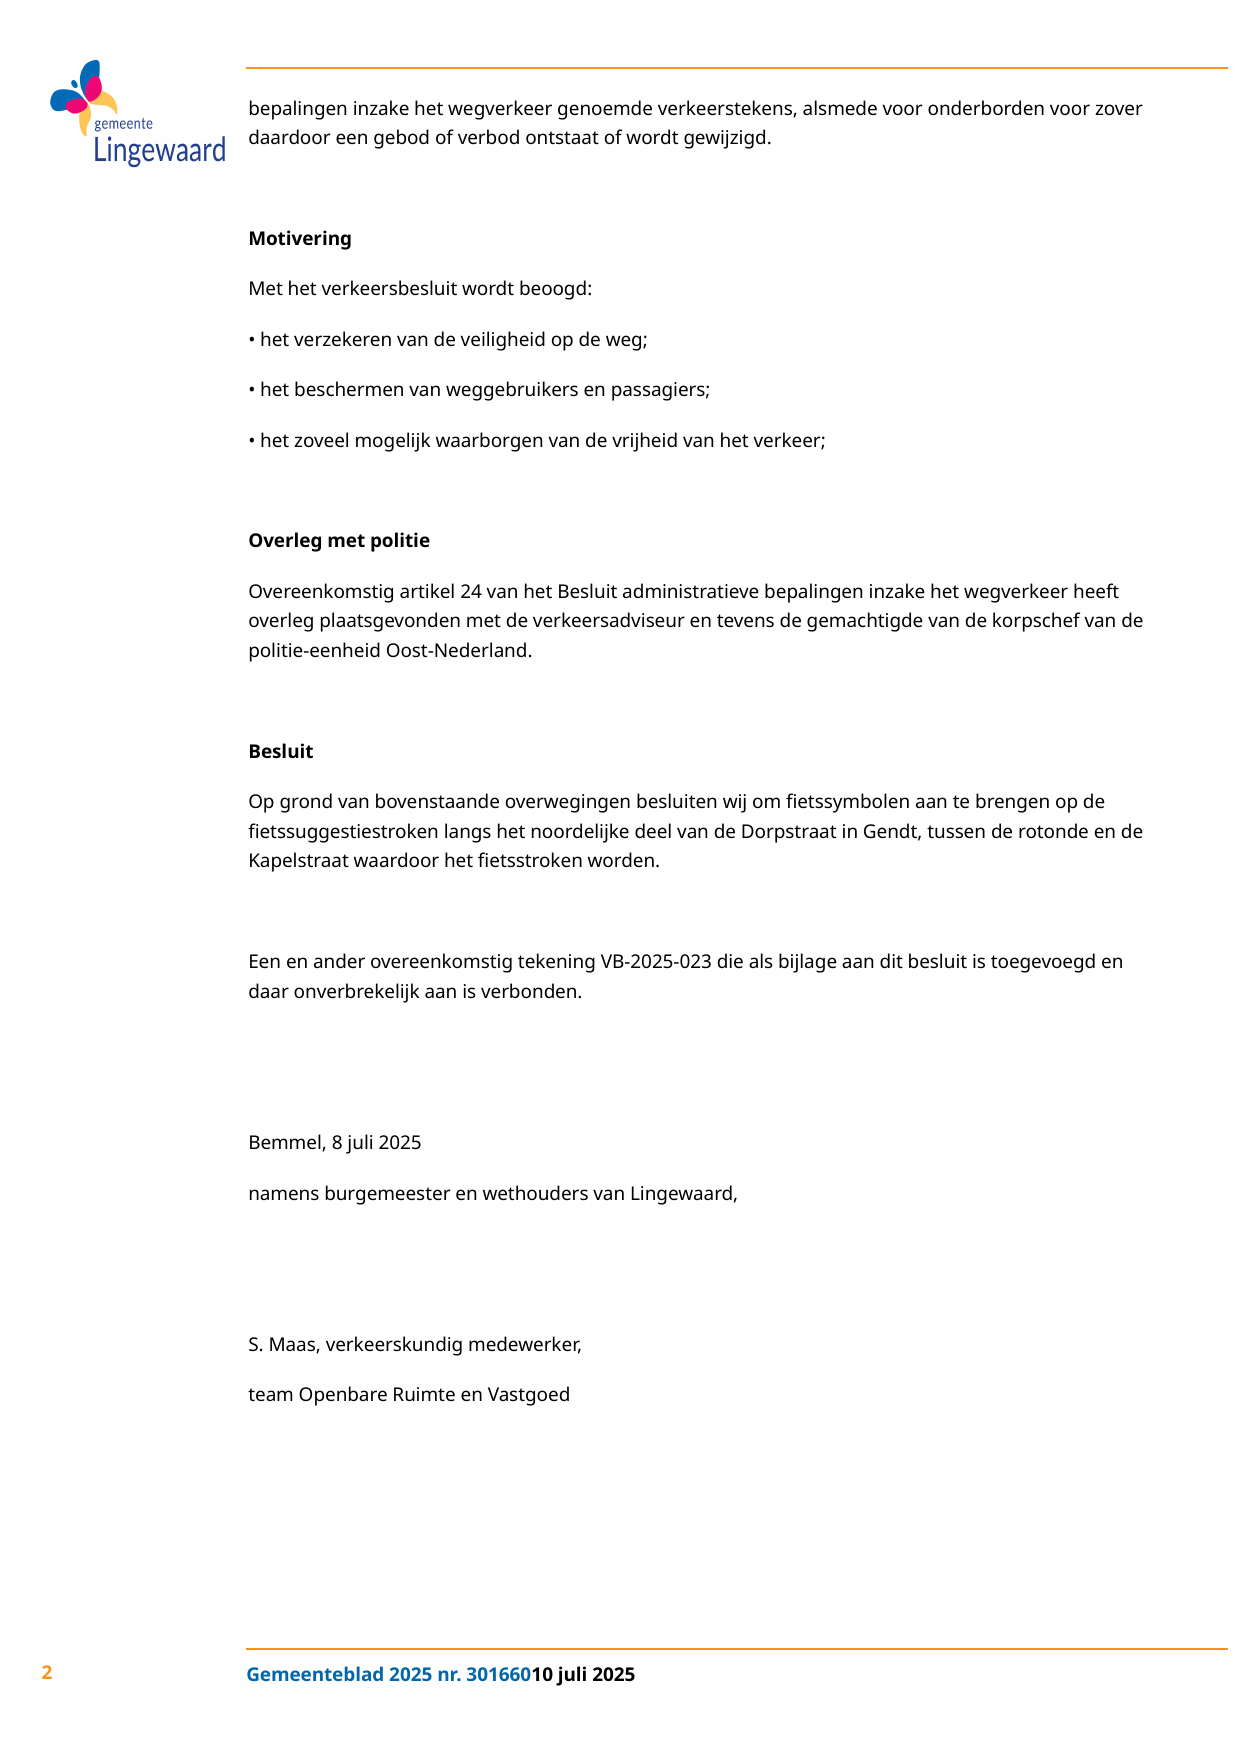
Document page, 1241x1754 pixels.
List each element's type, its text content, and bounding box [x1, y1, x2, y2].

text namens burgemeester en wethouders van Lingewaard, [248, 1180, 1152, 1206]
text • het beschermen van weggebruikers en passagiers; [248, 376, 1152, 402]
text Besluit [248, 738, 1152, 764]
text Een en ander overeenkomstig tekening VB-2025-023 die als bijlage aan dit besluit is toegevoegd en daar onverbrekelijk aan is verbonden. [248, 948, 1152, 1004]
text Op grond van bovenstaande overwegingen besluiten wij om fietssymbolen aan te brengen op de fietssuggestiestroken langs het noordelijke deel van de Dorpstraat in Gendt, tussen de rotonde en de Kapelstraat waardoor het fietsstroken worden. [248, 788, 1152, 873]
text Met het verkeersbesluit wordt beoogd: [248, 276, 1152, 301]
picture [41, 47, 231, 172]
text Overeenkomstig artikel 24 van het Besluit administratieve bepalingen inzake het wegverkeer heeft overleg plaatsgevonden met de verkeersadviseur en tevens de gemachtigde van de korpschef van de politie-eenheid Oost-Nederland. [248, 578, 1152, 663]
text Bemmel, 8 juli 2025 [248, 1129, 1152, 1155]
text team Openbare Ruimte en Vastgoed [248, 1381, 1152, 1407]
text bepalingen inzake het wegverkeer genoemde verkeerstekens, alsmede voor onderborden voor zover daardoor een gebod of verbod ontstaat of wordt gewijzigd. [248, 95, 1152, 150]
text Overleg met politie [248, 528, 1152, 553]
text Motivering [248, 225, 1152, 251]
text • het verzekeren van de veiligheid op de weg; [248, 326, 1152, 352]
text S. Maas, verkeerskundig medewerker, [248, 1331, 1152, 1357]
text • het zoveel mogelijk waarborgen van de vrijheid van het verkeer; [248, 427, 1152, 453]
